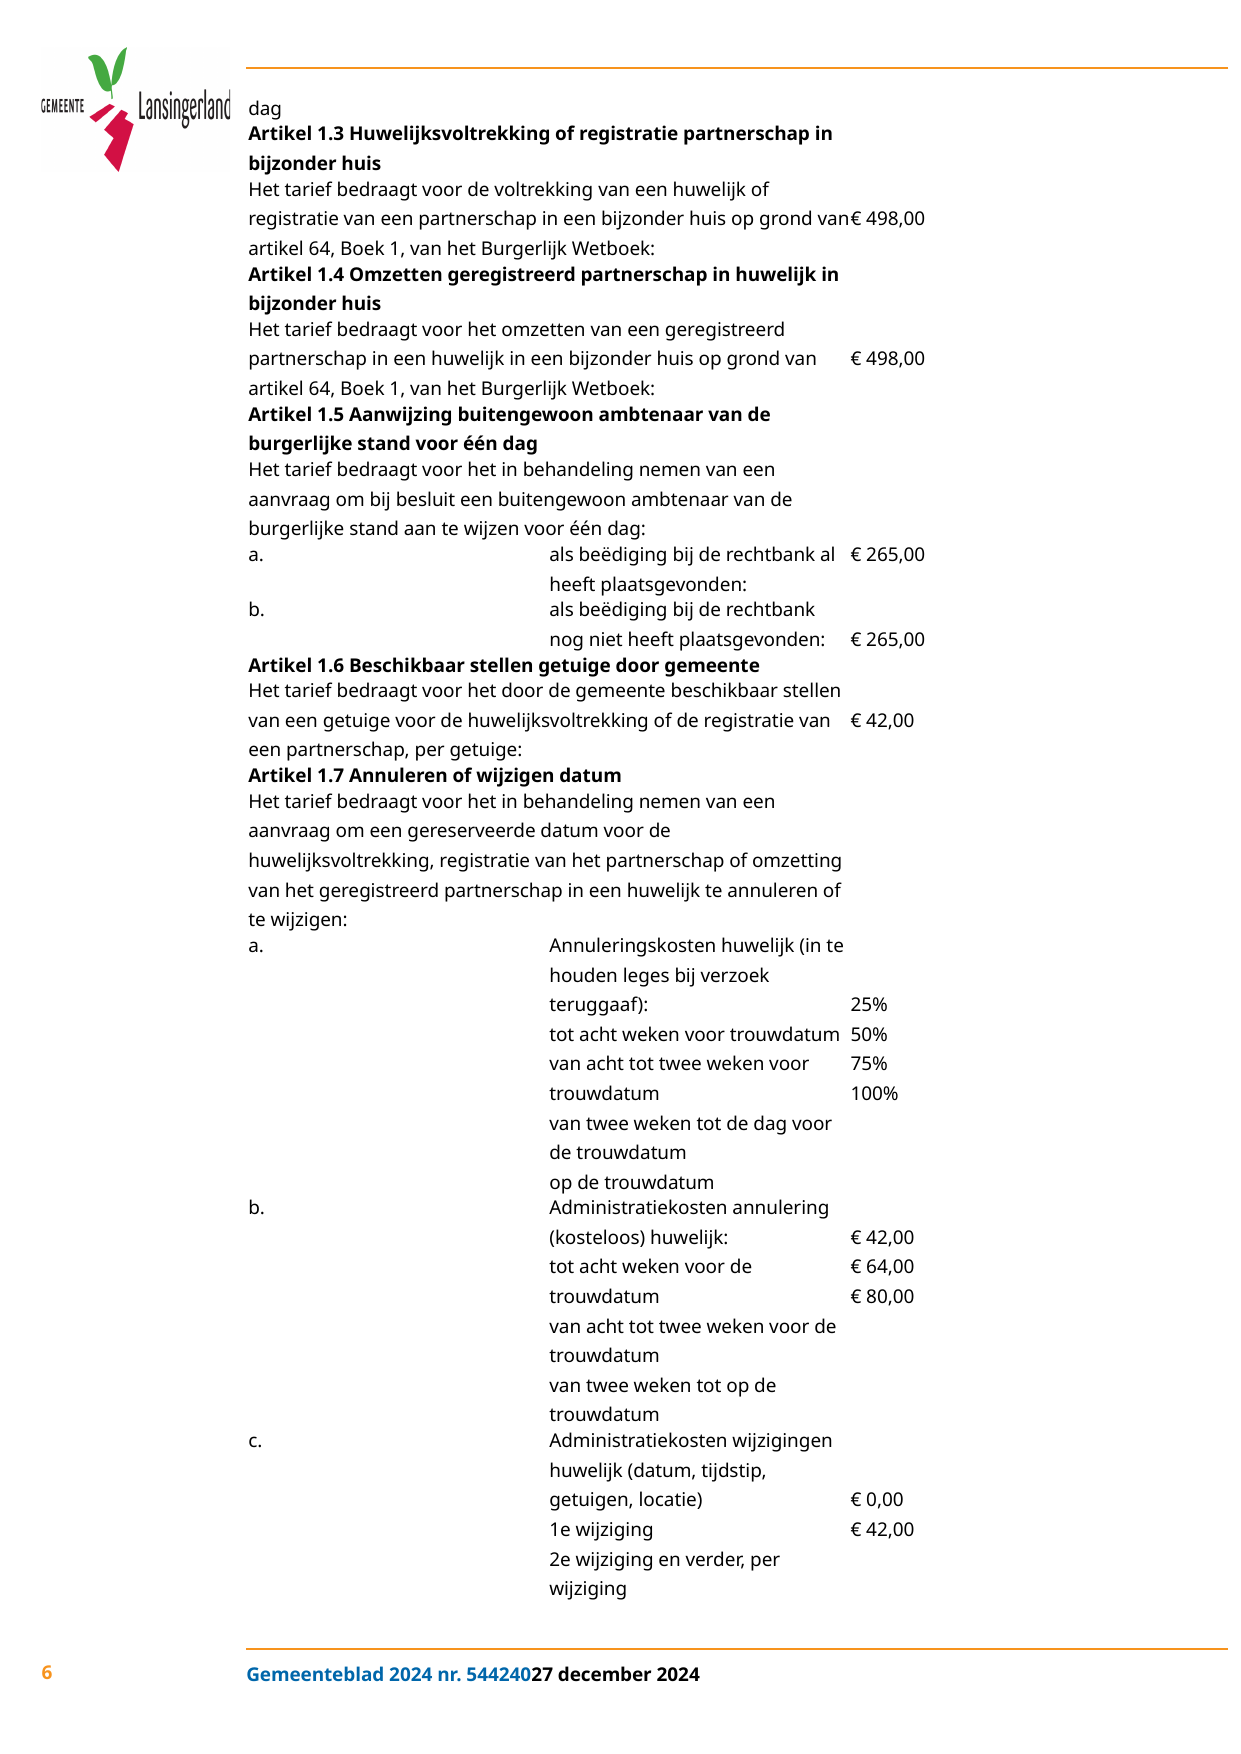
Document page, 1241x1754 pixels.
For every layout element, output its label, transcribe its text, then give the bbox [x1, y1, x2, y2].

table_cell Artikel 1.7 Annuleren of wijzigen datum [248, 763, 850, 788]
table_cell € 498,00 [850, 316, 1152, 401]
table_cell [850, 788, 1152, 932]
table_cell € 0,00 € 42,00 [850, 1428, 1152, 1601]
table_cell Het tarief bedraagt voor het omzetten van een geregistreerd partnerschap in een huwelijk in een bijzonder huis op grond van artikel 64, Boek 1, van het Burgerlijk Wetboek: [248, 316, 850, 401]
table_cell [850, 121, 1152, 176]
table_cell Het tarief bedraagt voor het in behandeling nemen van een aanvraag om een gereserveerde datum voor de huwelijksvoltrekking, registratie van het partnerschap of omzetting van het geregistreerd partnerschap in een huwelijk te annuleren of te wijzigen: [248, 788, 850, 932]
table_cell Administratiekosten wijzigingen huwelijk (datum, tijdstip, getuigen, locatie) 1e wijziging 2e wijziging en verder, per wijziging [549, 1428, 850, 1601]
table_cell Artikel 1.5 Aanwijzing buitengewoon ambtenaar van de burgerlijke stand voor één dag [248, 401, 850, 456]
table_cell [850, 763, 1152, 788]
table_cell [850, 261, 1152, 316]
table_cell [850, 95, 1152, 121]
table_cell Het tarief bedraagt voor het in behandeling nemen van een aanvraag om bij besluit een buitengewoon ambtenaar van de burgerlijke stand aan te wijzen voor één dag: [248, 456, 850, 541]
table_cell b. [248, 596, 549, 652]
table_cell € 265,00 [850, 541, 1152, 596]
table_cell b. [248, 1195, 549, 1427]
table_cell als beëdiging bij de rechtbank al heeft plaatsgevonden: [549, 541, 850, 596]
table_cell [850, 652, 1152, 677]
table_cell a. [248, 932, 549, 1194]
table_cell c. [248, 1428, 549, 1601]
table_cell als beëdiging bij de rechtbank nog niet heeft plaatsgevonden: [549, 596, 850, 652]
table_cell 25% 50% 75% 100% [850, 932, 1152, 1194]
table_cell € 265,00 [850, 596, 1152, 652]
table_cell € 498,00 [850, 176, 1152, 261]
table_cell a. [248, 541, 549, 596]
table_cell Annuleringskosten huwelijk (in te houden leges bij verzoek teruggaaf): tot acht weken voor trouwdatum van acht tot twee weken voor trouwdatum van twee weken tot de dag voor de trouwdatum op de trouwdatum [549, 932, 850, 1194]
table_cell Artikel 1.3 Huwelijksvoltrekking of registratie partnerschap in bijzonder huis [248, 121, 850, 176]
table_cell Artikel 1.4 Omzetten geregistreerd partnerschap in huwelijk in bijzonder huis [248, 261, 850, 316]
table_cell [850, 401, 1152, 456]
table_cell € 42,00 [850, 678, 1152, 762]
table_cell Artikel 1.6 Beschikbaar stellen getuige door gemeente [248, 652, 850, 677]
table_cell Het tarief bedraagt voor het door de gemeente beschikbaar stellen van een getuige voor de huwelijksvoltrekking of de registratie van een partnerschap, per getuige: [248, 678, 850, 762]
table_cell dag [248, 95, 850, 121]
table_cell [850, 456, 1152, 541]
table_cell € 42,00 € 64,00 € 80,00 [850, 1195, 1152, 1427]
table_cell Het tarief bedraagt voor de voltrekking van een huwelijk of registratie van een partnerschap in een bijzonder huis op grond van artikel 64, Boek 1, van het Burgerlijk Wetboek: [248, 176, 850, 261]
table_cell Administratiekosten annulering (kosteloos) huwelijk: tot acht weken voor de trouwdatum van acht tot twee weken voor de trouwdatum van twee weken tot op de trouwdatum [549, 1195, 850, 1427]
picture [41, 47, 231, 172]
